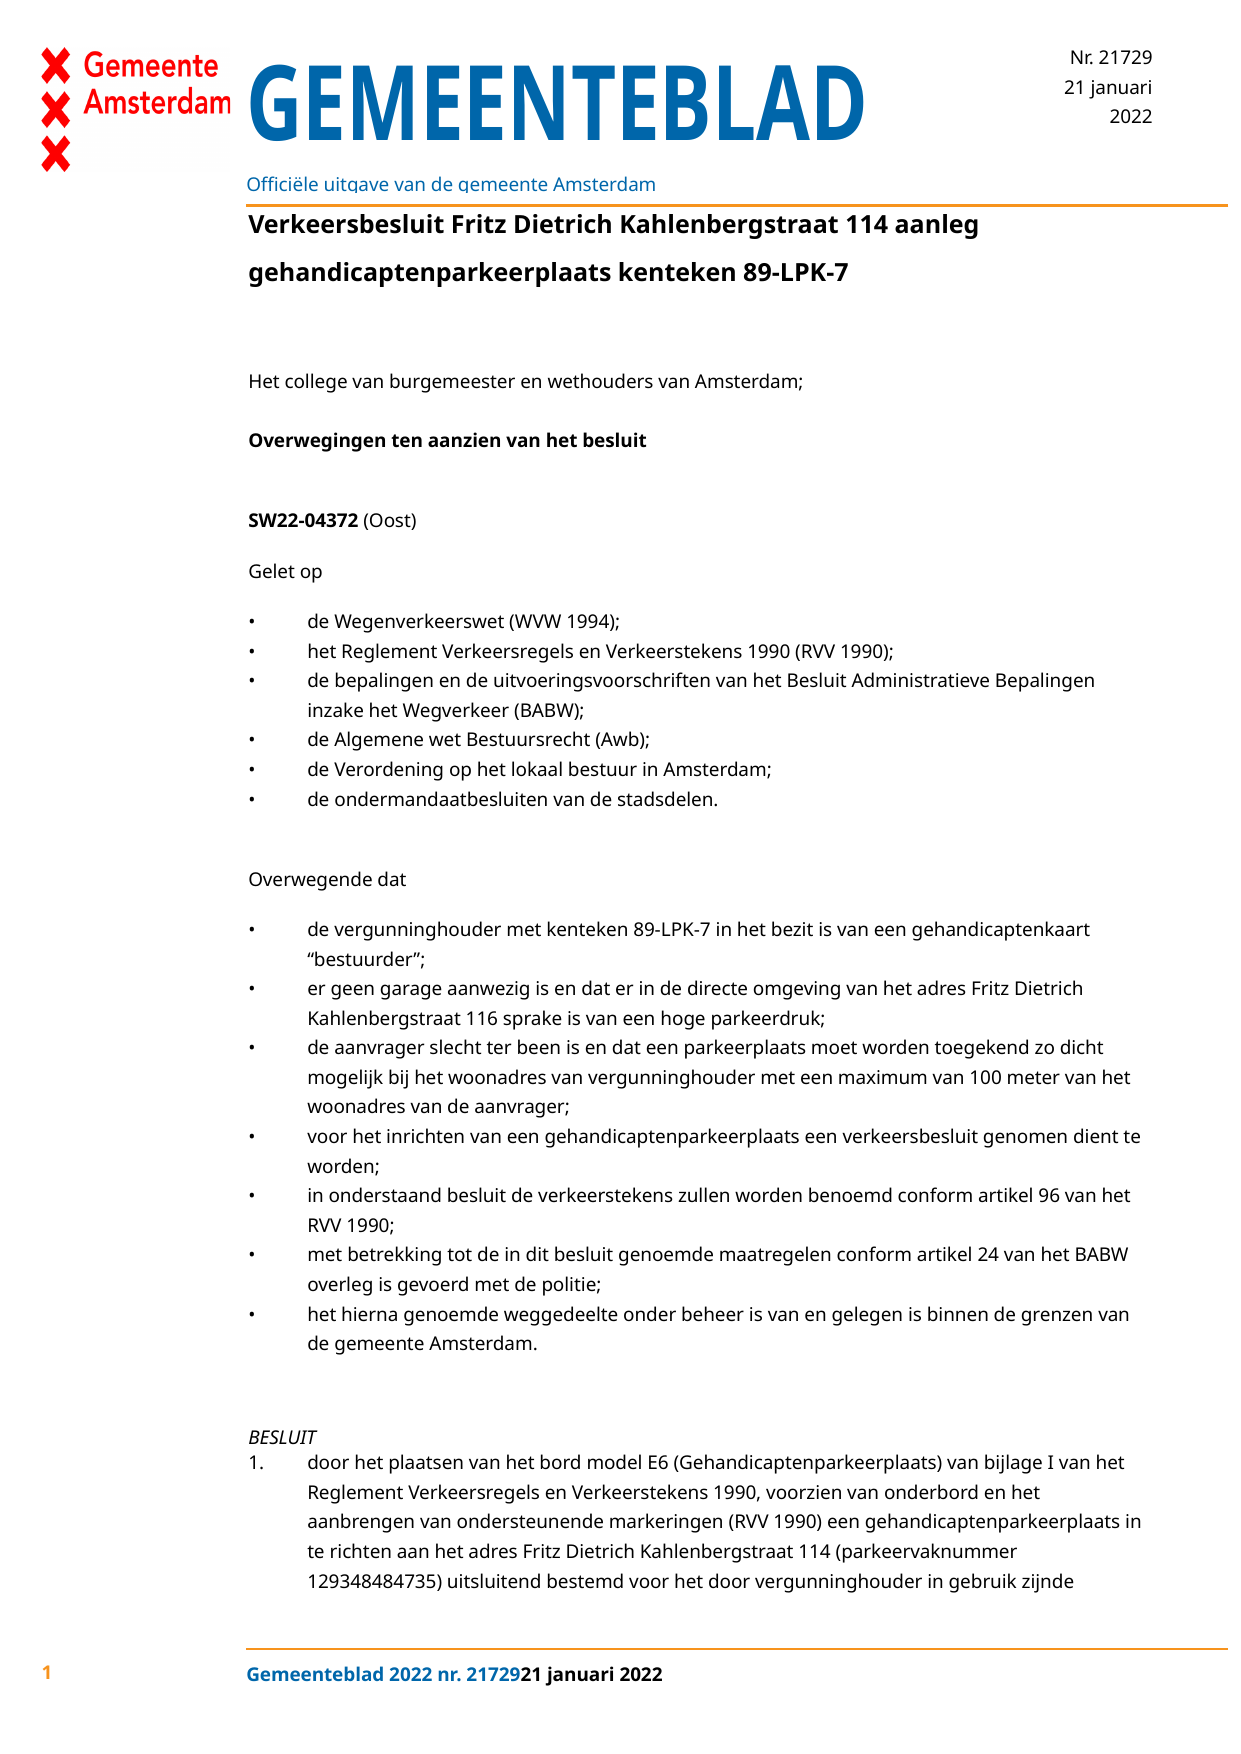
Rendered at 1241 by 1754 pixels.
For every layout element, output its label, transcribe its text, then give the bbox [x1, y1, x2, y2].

text Overwegingen ten aanzien van het besluit [248, 427, 1152, 453]
list de Verordening op het lokaal bestuur in Amsterdam; [248, 756, 1152, 782]
list door het plaatsen van het bord model E6 (Gehandicaptenparkeerplaats) van bijlage I van het Reglement Verkeersregels en Verkeerstekens 1990, voorzien van onderbord en het aanbrengen van ondersteunende markeringen (RVV 1990) een gehandicaptenparkeerplaats in te richten aan het adres Fritz Dietrich Kahlenbergstraat 114 (parkeervaknummer 129348484735) uitsluitend bestemd voor het door vergunninghouder in gebruik zijnde [248, 1449, 1152, 1594]
text BESLUIT [248, 1424, 1152, 1449]
list het hierna genoemde weggedeelte onder beheer is van en gelegen is binnen de grenzen van de gemeente Amsterdam. [248, 1301, 1152, 1356]
list de Wegenverkeerswet (WVW 1994); [248, 608, 1152, 634]
text Het college van burgemeester en wethouders van Amsterdam; [248, 368, 1152, 394]
text SW22-04372 (Oost) [248, 507, 1152, 533]
list de ondermandaatbesluiten van de stadsdelen. [248, 786, 1152, 811]
list voor het inrichten van een gehandicaptenparkeerplaats een verkeersbesluit genomen dient te worden; [248, 1123, 1152, 1178]
list de aanvrager slecht ter been is en dat een parkeerplaats moet worden toegekend zo dicht mogelijk bij het woonadres van vergunninghouder met een maximum van 100 meter van het woonadres van de aanvrager; [248, 1034, 1152, 1119]
text Gelet op [248, 558, 1152, 583]
list de Algemene wet Bestuursrecht (Awb); [248, 727, 1152, 752]
list het Reglement Verkeersregels en Verkeerstekens 1990 (RVV 1990); [248, 638, 1152, 663]
picture [41, 47, 231, 172]
list er geen garage aanwezig is en dat er in de directe omgeving van het adres Fritz Dietrich Kahlenbergstraat 116 sprake is van een hoge parkeerdruk; [248, 975, 1152, 1031]
list de bepalingen en de uitvoeringsvoorschriften van het Besluit Administratieve Bepalingen inzake het Wegverkeer (BABW); [248, 667, 1152, 723]
list de vergunninghouder met kenteken 89-LPK-7 in het bezit is van een gehandicaptenkaart “bestuurder”; [248, 916, 1152, 971]
list in onderstaand besluit de verkeerstekens zullen worden benoemd conform artikel 96 van het RVV 1990; [248, 1182, 1152, 1238]
text Verkeersbesluit Fritz Dietrich Kahlenbergstraat 114 aanleg gehandicaptenparkeerplaats kenteken 89-LPK-7 [248, 207, 1152, 288]
text Overwegende dat [248, 866, 1152, 891]
list met betrekking tot de in dit besluit genoemde maatregelen conform artikel 24 van het BABW overleg is gevoerd met de politie; [248, 1242, 1152, 1297]
